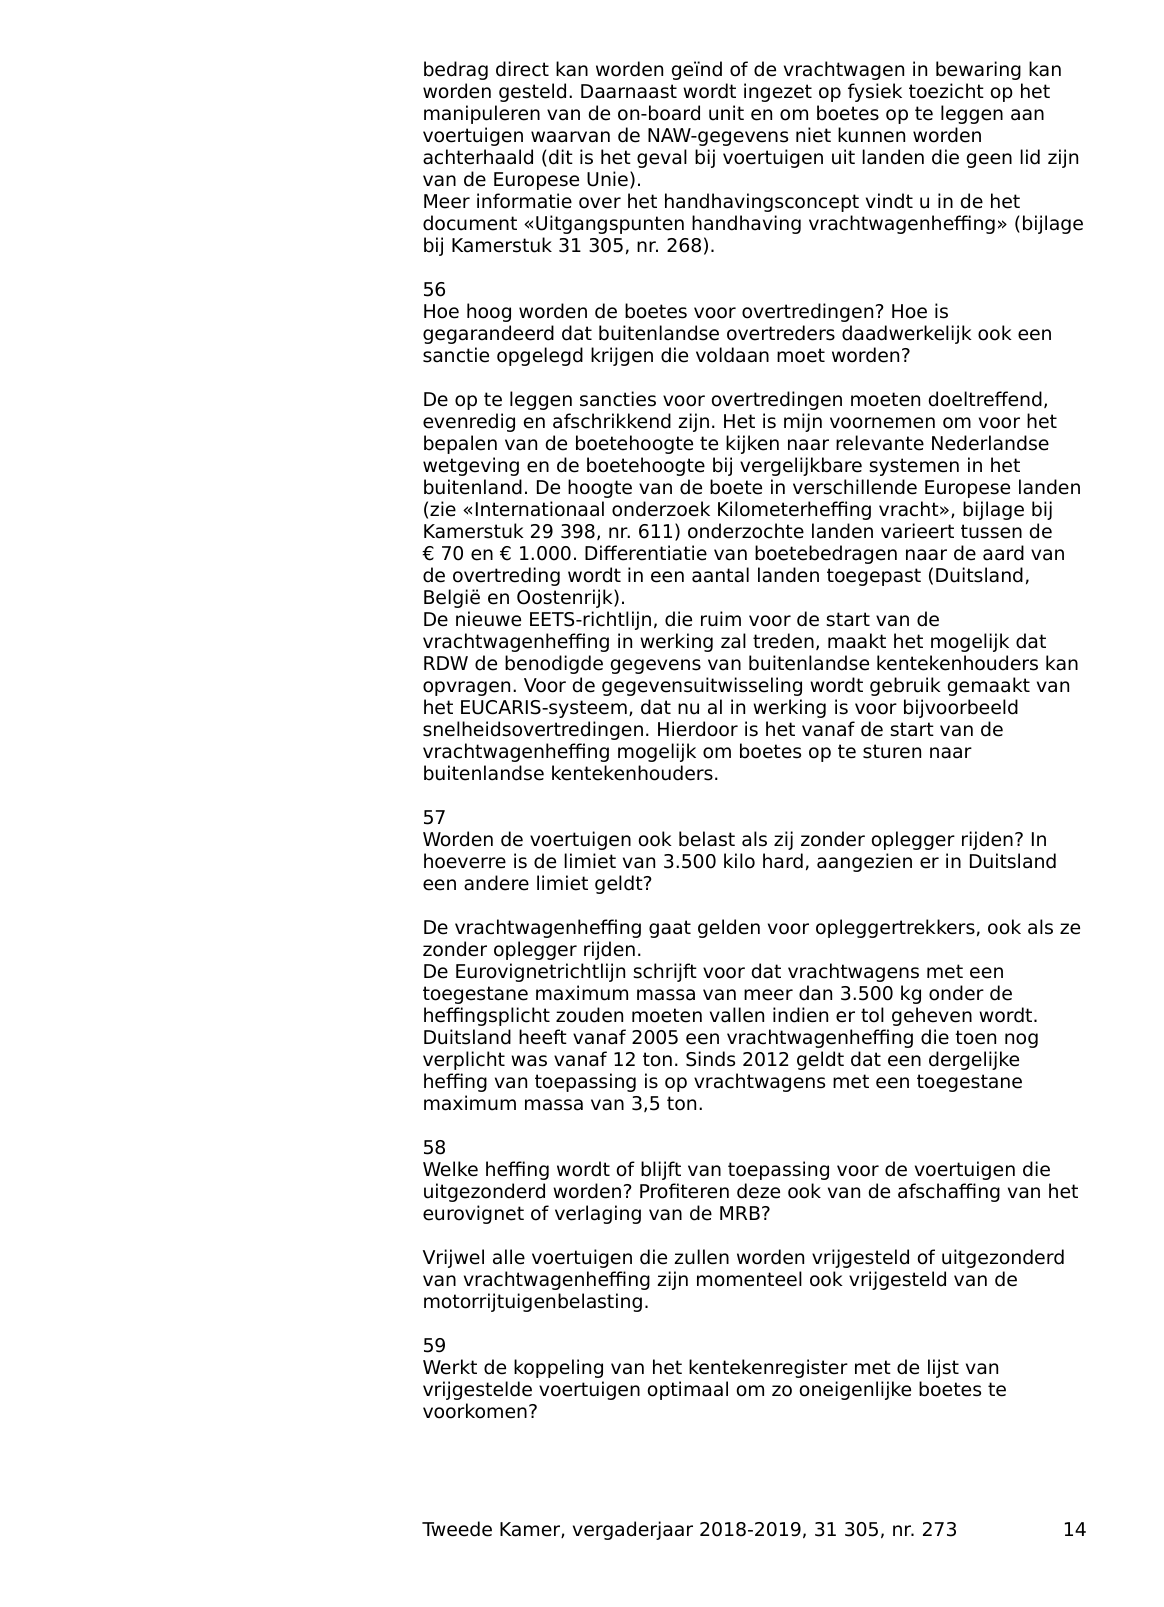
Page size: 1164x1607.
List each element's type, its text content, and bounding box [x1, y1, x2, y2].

text 59 [422, 1335, 1087, 1357]
text Werkt de koppeling van het kentekenregister met de lijst van vrijgestelde voertuigen optimaal om zo oneigenlijke boetes te voorkomen? [422, 1357, 1087, 1423]
text De vrachtwagenheffing gaat gelden voor opleggertrekkers, ook als ze zonder oplegger rijden. [422, 917, 1087, 961]
text Vrijwel alle voertuigen die zullen worden vrijgesteld of uitgezonderd van vrachtwagenheffing zijn momenteel ook vrijgesteld van de motorrijtuigenbelasting. [422, 1247, 1087, 1313]
text Worden de voertuigen ook belast als zij zonder oplegger rijden? In hoeverre is de limiet van 3.500 kilo hard, aangezien er in Duitsland een andere limiet geldt? [422, 829, 1087, 895]
text 57 [422, 807, 1087, 829]
text 58 [422, 1137, 1087, 1159]
text Hoe hoog worden de boetes voor overtredingen? Hoe is gegarandeerd dat buitenlandse overtreders daadwerkelijk ook een sanctie opgelegd krijgen die voldaan moet worden? [422, 301, 1087, 367]
text De op te leggen sancties voor overtredingen moeten doeltreffend, evenredig en afschrikkend zijn. Het is mijn voornemen om voor het bepalen van de boetehoogte te kijken naar relevante Nederlandse wetgeving en de boetehoogte bij vergelijkbare systemen in het buitenland. De hoogte van de boete in verschillende Europese landen (zie «Internationaal onderzoek Kilometerheffing vracht», bijlage bij Kamerstuk 29 398, nr. 611) onderzochte landen varieert tussen de € 70 en € 1.000. Differentiatie van boetebedragen naar de aard van de overtreding wordt in een aantal landen toegepast (Duitsland, België en Oostenrijk). [422, 389, 1087, 609]
text Welke heffing wordt of blijft van toepassing voor de voertuigen die uitgezonderd worden? Profiteren deze ook van de afschaffing van het eurovignet of verlaging van de MRB? [422, 1159, 1087, 1225]
text Meer informatie over het handhavingsconcept vindt u in de het document «Uitgangspunten handhaving vrachtwagenheffing» (bijlage bij Kamerstuk 31 305, nr. 268). [422, 191, 1087, 257]
text 56 [422, 279, 1087, 301]
text De nieuwe EETS-richtlijn, die ruim voor de start van de vrachtwagenheffing in werking zal treden, maakt het mogelijk dat RDW de benodigde gegevens van buitenlandse kentekenhouders kan opvragen. Voor de gegevensuitwisseling wordt gebruik gemaakt van het EUCARIS-systeem, dat nu al in werking is voor bijvoorbeeld snelheidsovertredingen. Hierdoor is het vanaf de start van de vrachtwagenheffing mogelijk om boetes op te sturen naar buitenlandse kentekenhouders. [422, 609, 1087, 785]
text De Eurovignetrichtlijn schrijft voor dat vrachtwagens met een toegestane maximum massa van meer dan 3.500 kg onder de heffingsplicht zouden moeten vallen indien er tol geheven wordt. Duitsland heeft vanaf 2005 een vrachtwagenheffing die toen nog verplicht was vanaf 12 ton. Sinds 2012 geldt dat een dergelijke heffing van toepassing is op vrachtwagens met een toegestane maximum massa van 3,5 ton. [422, 961, 1087, 1115]
text bedrag direct kan worden geïnd of de vrachtwagen in bewaring kan worden gesteld. Daarnaast wordt ingezet op fysiek toezicht op het manipuleren van de on-board unit en om boetes op te leggen aan voertuigen waarvan de NAW-gegevens niet kunnen worden achterhaald (dit is het geval bij voertuigen uit landen die geen lid zijn van de Europese Unie). [422, 59, 1087, 191]
